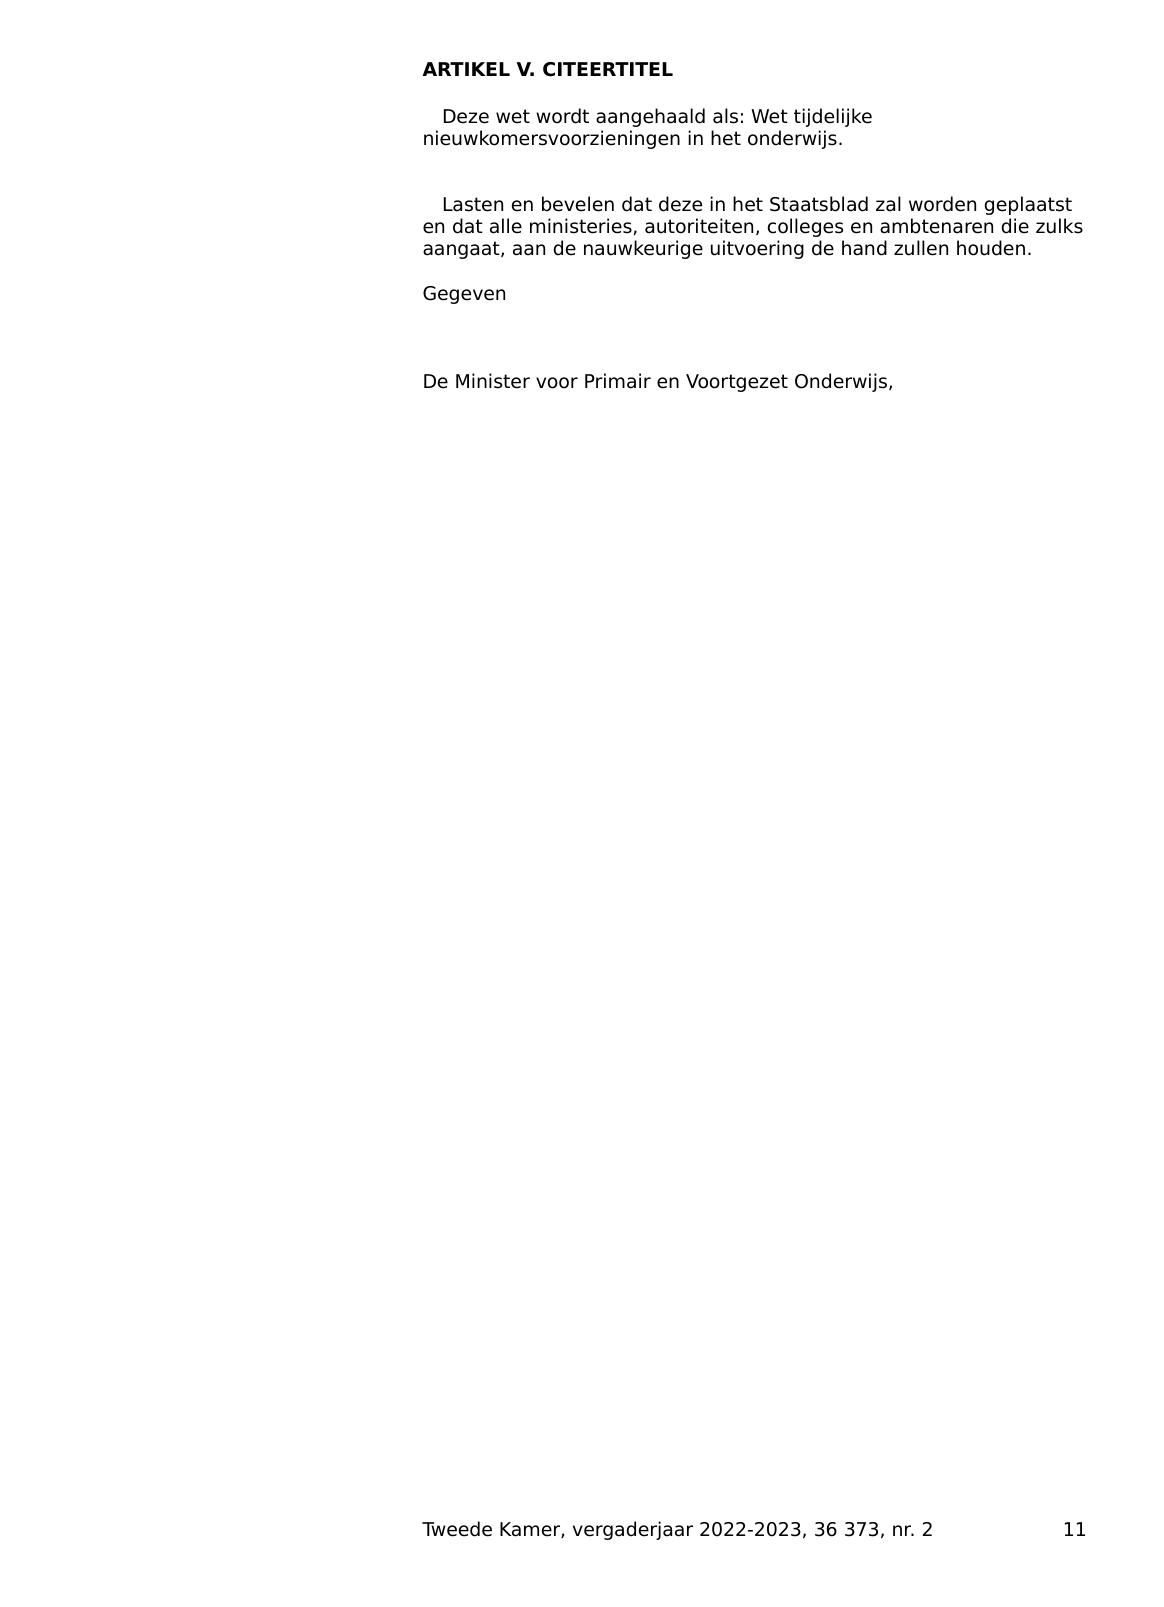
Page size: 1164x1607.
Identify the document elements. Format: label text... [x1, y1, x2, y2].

subtitle ARTIKEL V. CITEERTITEL [422, 59, 1087, 81]
text Lasten en bevelen dat deze in het Staatsblad zal worden geplaatst en dat alle ministeries, autoriteiten, colleges en ambtenaren die zulks aangaat, aan de nauwkeurige uitvoering de hand zullen houden. [422, 194, 1087, 260]
text Gegeven [422, 282, 1087, 304]
text De Minister voor Primair en Voortgezet Onderwijs, [422, 371, 1087, 393]
text Deze wet wordt aangehaald als: Wet tijdelijke nieuwkomersvoorzieningen in het onderwijs. [422, 106, 1087, 150]
